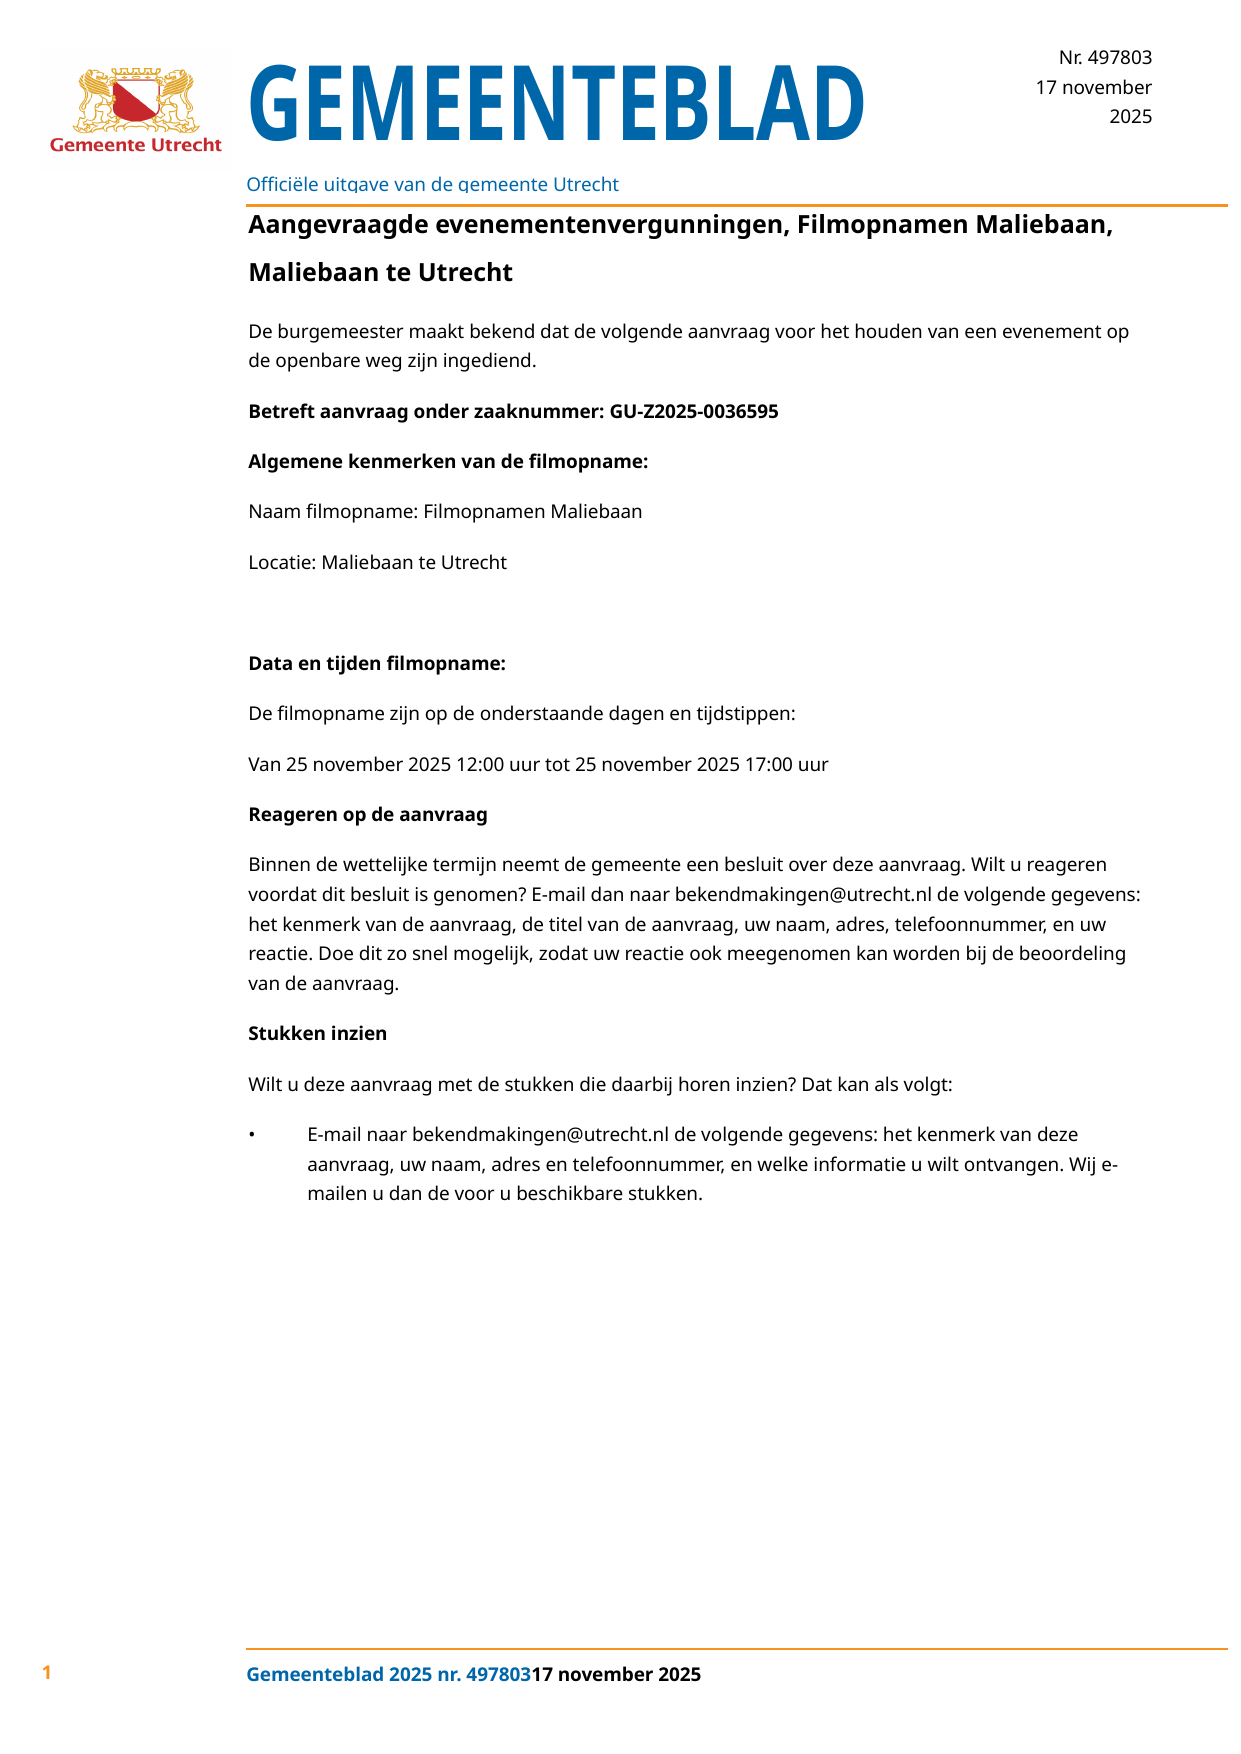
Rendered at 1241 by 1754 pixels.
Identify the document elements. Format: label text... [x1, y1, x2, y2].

text Locatie: Maliebaan te Utrecht [248, 549, 1152, 575]
text Algemene kenmerken van de filmopname: [248, 448, 1152, 474]
text Stukken inzien [248, 1020, 1152, 1046]
text Wilt u deze aanvraag met de stukken die daarbij horen inzien? Dat kan als volgt: [248, 1071, 1152, 1097]
text Naam filmopname: Filmopnamen Maliebaan [248, 499, 1152, 524]
text Data en tijden filmopname: [248, 650, 1152, 676]
text Reageren op de aanvraag [248, 801, 1152, 827]
list E-mail naar bekendmakingen@utrecht.nl de volgende gegevens: het kenmerk van deze aanvraag, uw naam, adres en telefoonnummer, en welke informatie u wilt ontvangen. Wij e-mailen u dan de voor u beschikbare stukken. [248, 1121, 1152, 1206]
text Betreft aanvraag onder zaaknummer: GU-Z2025-0036595 [248, 398, 1152, 424]
text De burgemeester maakt bekend dat de volgende aanvraag voor het houden van een evenement op de openbare weg zijn ingediend. [248, 318, 1152, 373]
text Binnen de wettelijke termijn neemt de gemeente een besluit over deze aanvraag. Wilt u reageren voordat dit besluit is genomen? E-mail dan naar bekendmakingen@utrecht.nl de volgende gegevens: het kenmerk van de aanvraag, de titel van de aanvraag, uw naam, adres, telefoonnummer, en uw reactie. Doe dit zo snel mogelijk, zodat uw reactie ook meegenomen kan worden bij de beoordeling van de aanvraag. [248, 852, 1152, 996]
text Van 25 november 2025 12:00 uur tot 25 november 2025 17:00 uur [248, 751, 1152, 777]
text De filmopname zijn op de onderstaande dagen en tijdstippen: [248, 700, 1152, 726]
picture [41, 47, 231, 172]
text Aangevraagde evenementenvergunningen, Filmopnamen Maliebaan, Maliebaan te Utrecht [248, 207, 1152, 288]
